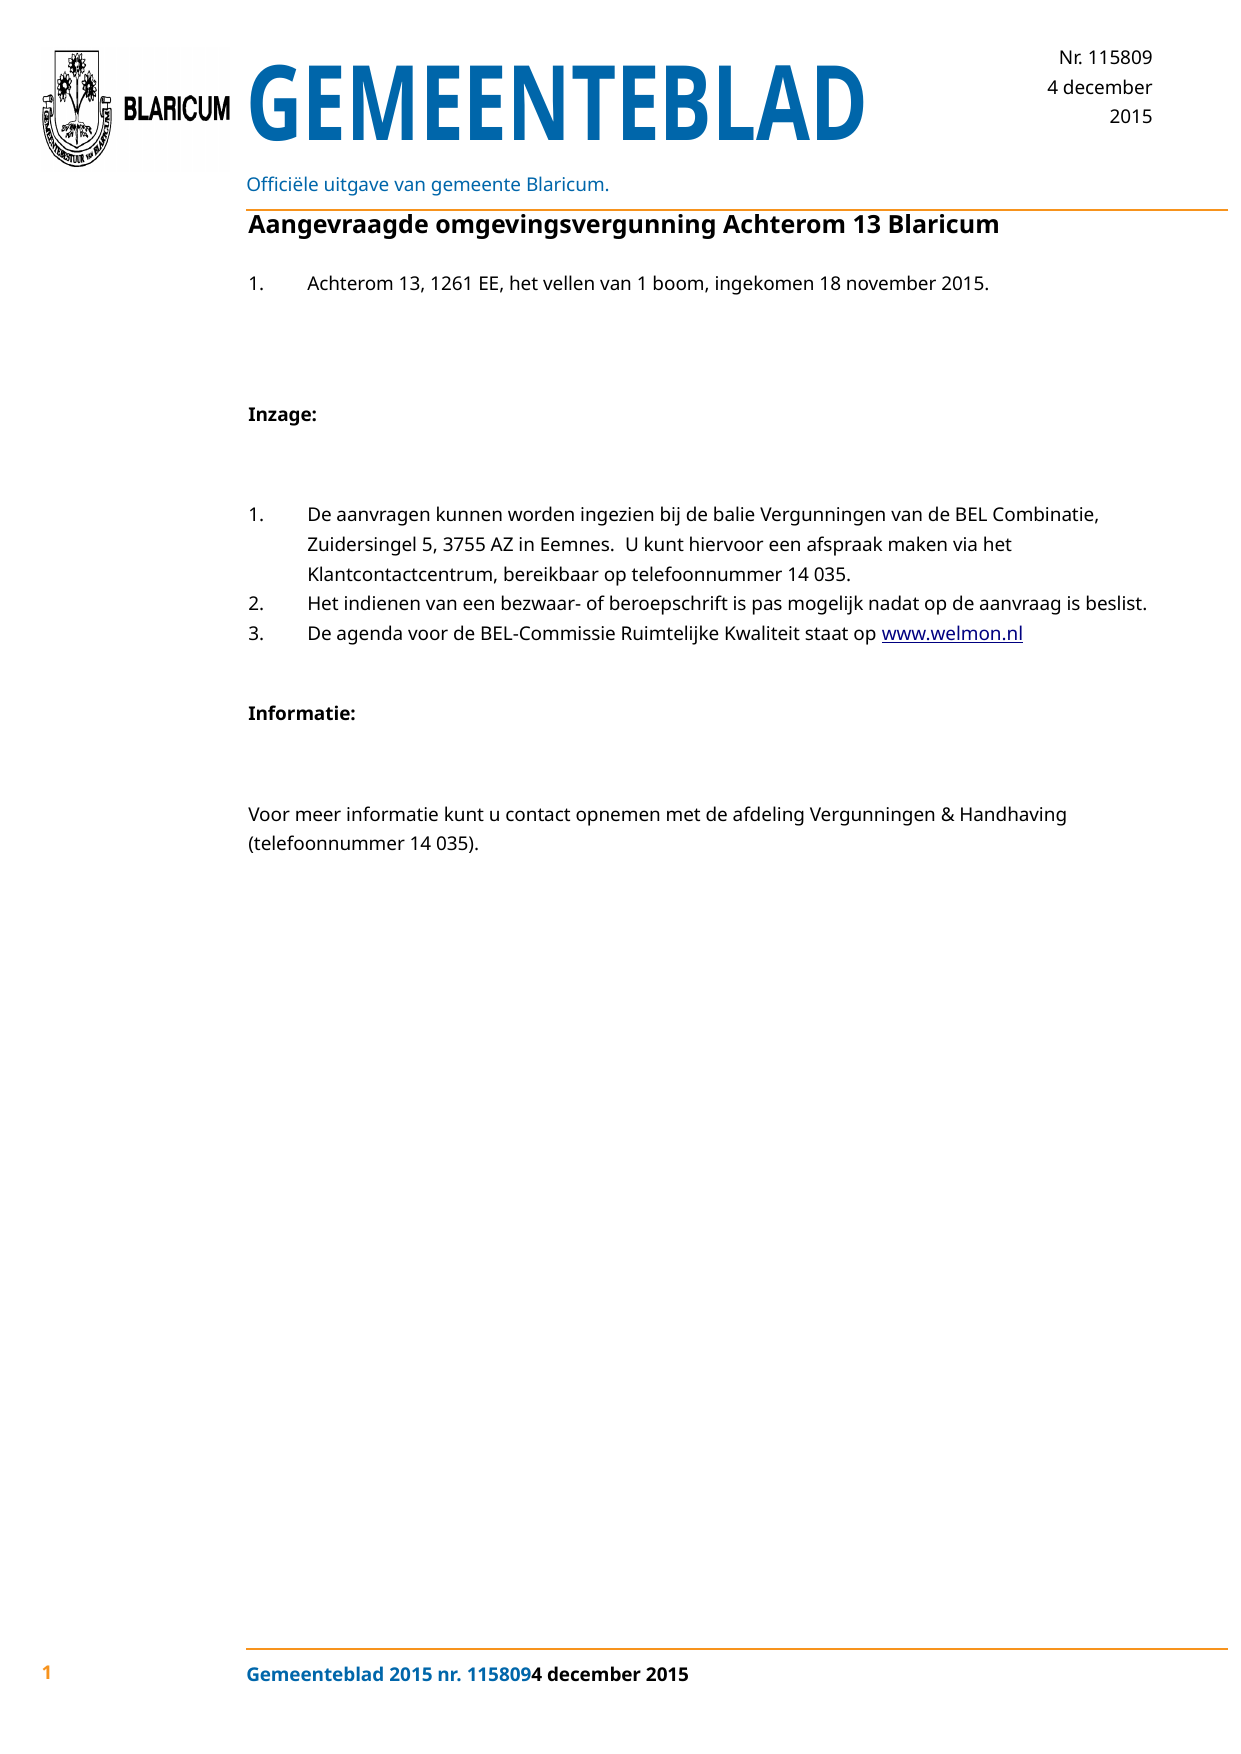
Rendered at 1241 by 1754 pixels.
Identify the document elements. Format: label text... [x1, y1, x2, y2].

list De agenda voor de BEL-Commissie Ruimtelijke Kwaliteit staat op www.welmon.nl [248, 620, 1152, 646]
list Het indienen van een bezwaar- of beroepschrift is pas mogelijk nadat op de aanvraag is beslist. [248, 590, 1152, 616]
picture [41, 47, 231, 172]
text Informatie: [248, 700, 1152, 726]
text Inzage: [248, 401, 1152, 426]
list Achterom 13, 1261 EE, het vellen van 1 boom, ingekomen 18 november 2015. [248, 270, 1152, 296]
text Aangevraagde omgevingsvergunning Achterom 13 Blaricum [248, 211, 1152, 241]
list De aanvragen kunnen worden ingezien bij de balie Vergunningen van de BEL Combinatie, Zuidersingel 5, 3755 AZ in Eemnes. U kunt hiervoor een afspraak maken via het Klantcontactcentrum, bereikbaar op telefoonnummer 14 035. [248, 502, 1152, 586]
text Voor meer informatie kunt u contact opnemen met de afdeling Vergunningen & Handhaving (telefoonnummer 14 035). [248, 801, 1152, 856]
